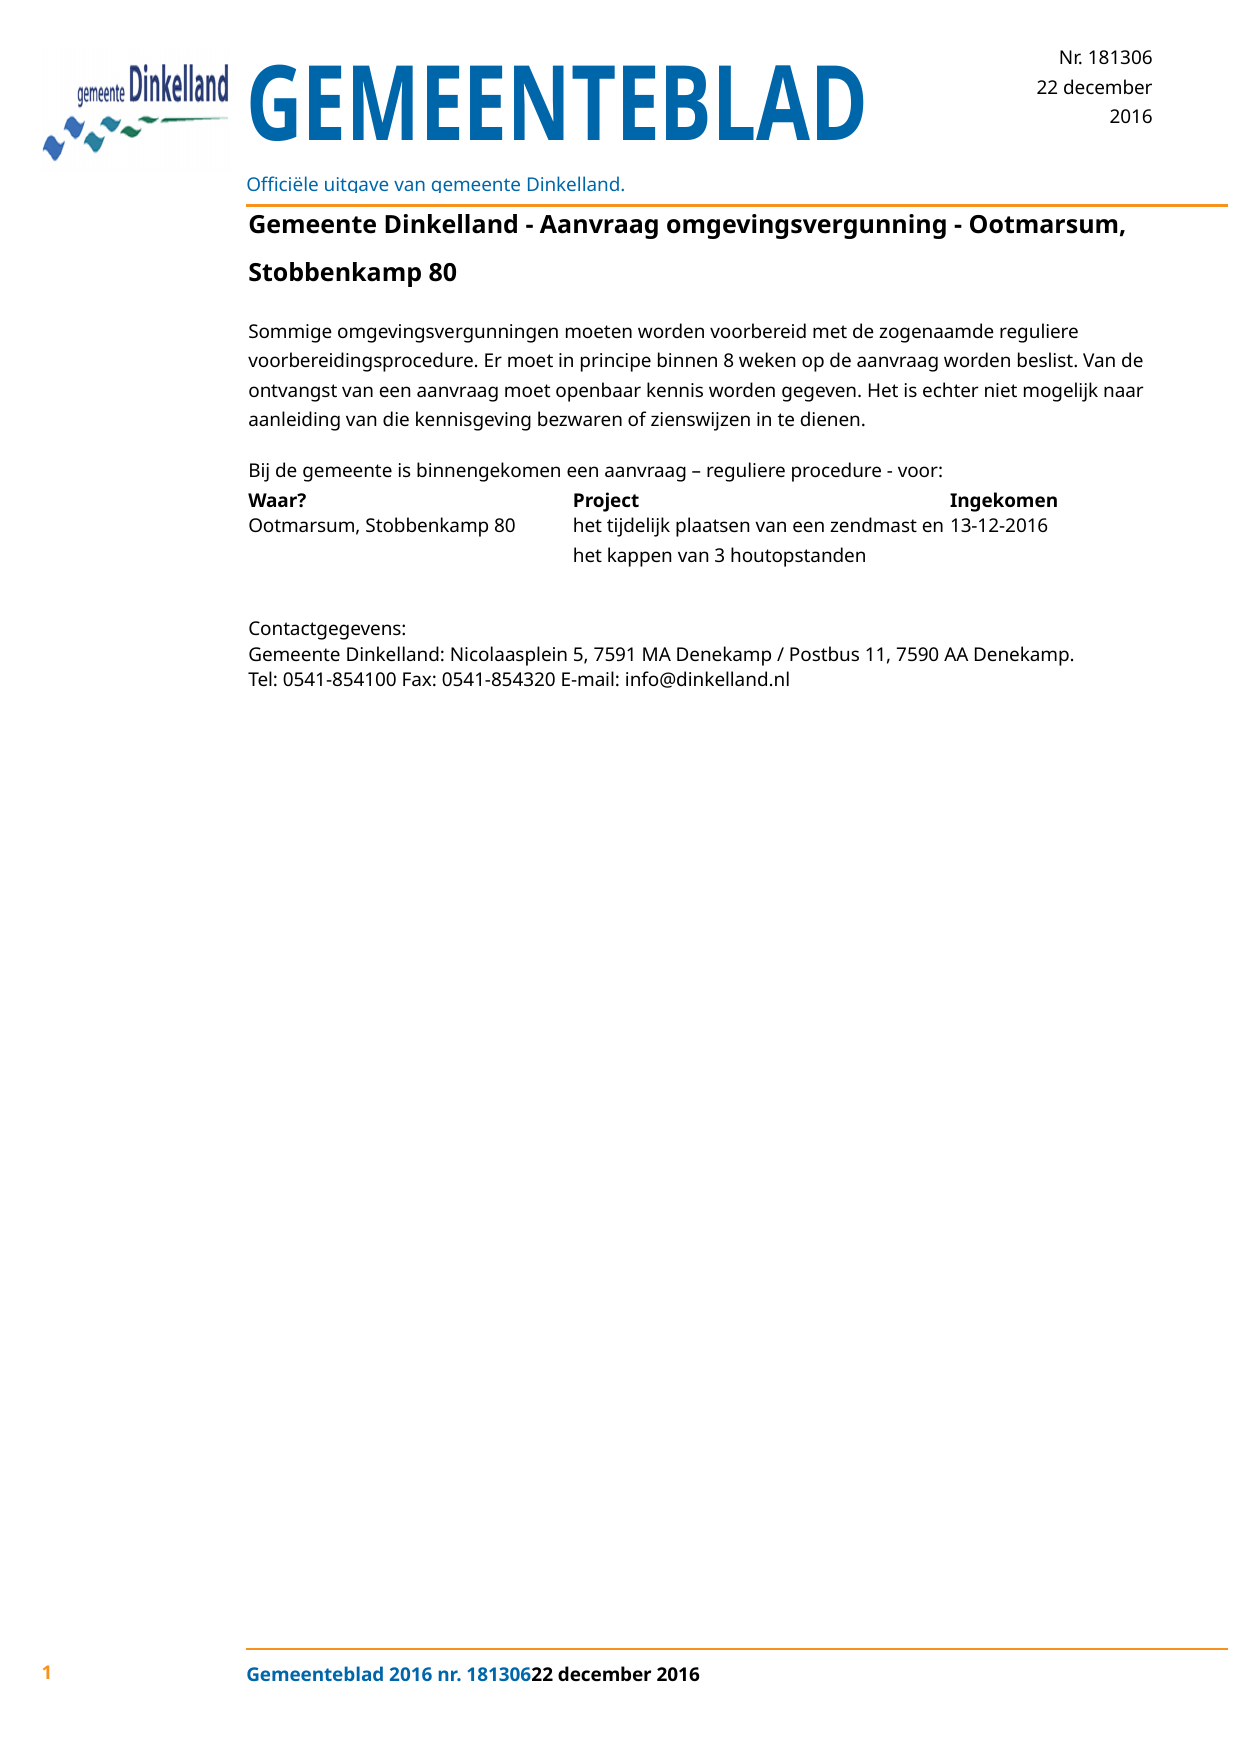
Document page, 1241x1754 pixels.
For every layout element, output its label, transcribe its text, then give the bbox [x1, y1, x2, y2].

table_cell 13-12-2016 [950, 513, 1152, 568]
table_cell het tijdelijk plaatsen van een zendmast en het kappen van 3 houtopstanden [573, 513, 950, 568]
text Gemeente Dinkelland - Aanvraag omgevingsvergunning - Ootmarsum, Stobbenkamp 80 [248, 207, 1152, 288]
table_header Waar? [248, 487, 573, 512]
text Contactgegevens: [248, 615, 1152, 641]
text Sommige omgevingsvergunningen moeten worden voorbereid met de zogenaamde reguliere voorbereidingsprocedure. Er moet in principe binnen 8 weken op de aanvraag worden beslist. Van de ontvangst van een aanvraag moet openbaar kennis worden gegeven. Het is echter niet mogelijk naar aanleiding van die kennisgeving bezwaren of zienswijzen in te dienen. [248, 318, 1152, 432]
text Gemeente Dinkelland: Nicolaasplein 5, 7591 MA Denekamp / Postbus 11, 7590 AA Denekamp. [248, 641, 1152, 666]
table_header Project [573, 487, 950, 512]
table_cell Ootmarsum, Stobbenkamp 80 [248, 513, 573, 568]
table_header Ingekomen [950, 487, 1152, 512]
text Bij de gemeente is binnengekomen een aanvraag – reguliere procedure - voor: [248, 457, 1152, 483]
picture [41, 47, 231, 172]
text Tel: 0541-854100 Fax: 0541-854320 E-mail: info@dinkelland.nl [248, 666, 1152, 692]
